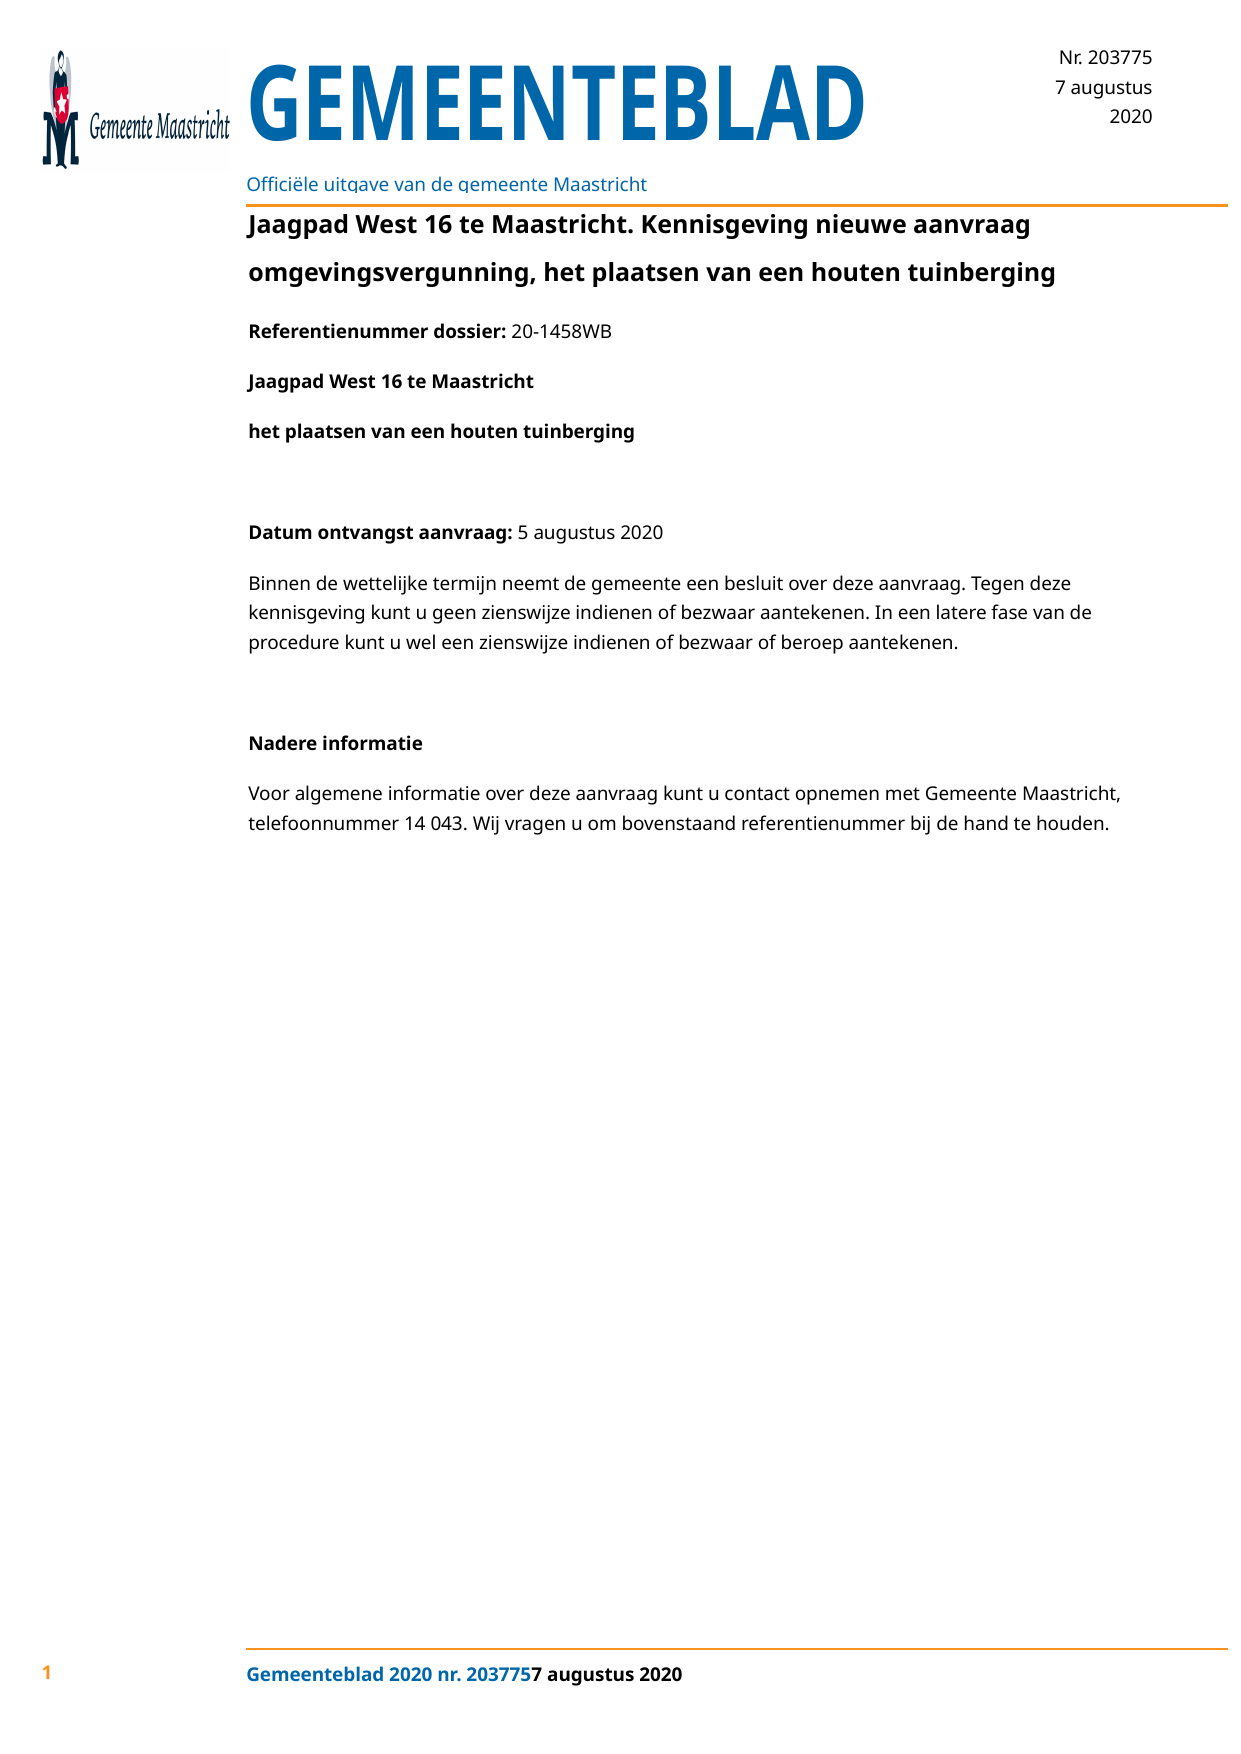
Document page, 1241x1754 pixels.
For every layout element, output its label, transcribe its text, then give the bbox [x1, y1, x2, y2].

text Jaagpad West 16 te Maastricht [248, 368, 1152, 394]
text Datum ontvangst aanvraag: 5 augustus 2020 [248, 519, 1152, 545]
text Jaagpad West 16 te Maastricht. Kennisgeving nieuwe aanvraag omgevingsvergunning, het plaatsen van een houten tuinberging [248, 207, 1152, 288]
picture [41, 47, 231, 172]
text het plaatsen van een houten tuinberging [248, 419, 1152, 444]
text Binnen de wettelijke termijn neemt de gemeente een besluit over deze aanvraag. Tegen deze kennisgeving kunt u geen zienswijze indienen of bezwaar aantekenen. In een latere fase van de procedure kunt u wel een zienswijze indienen of bezwaar of beroep aantekenen. [248, 570, 1152, 655]
text Nadere informatie [248, 730, 1152, 756]
text Referentienummer dossier: 20-1458WB [248, 318, 1152, 344]
text Voor algemene informatie over deze aanvraag kunt u contact opnemen met Gemeente Maastricht, telefoonnummer 14 043. Wij vragen u om bovenstaand referentienummer bij de hand te houden. [248, 780, 1152, 836]
